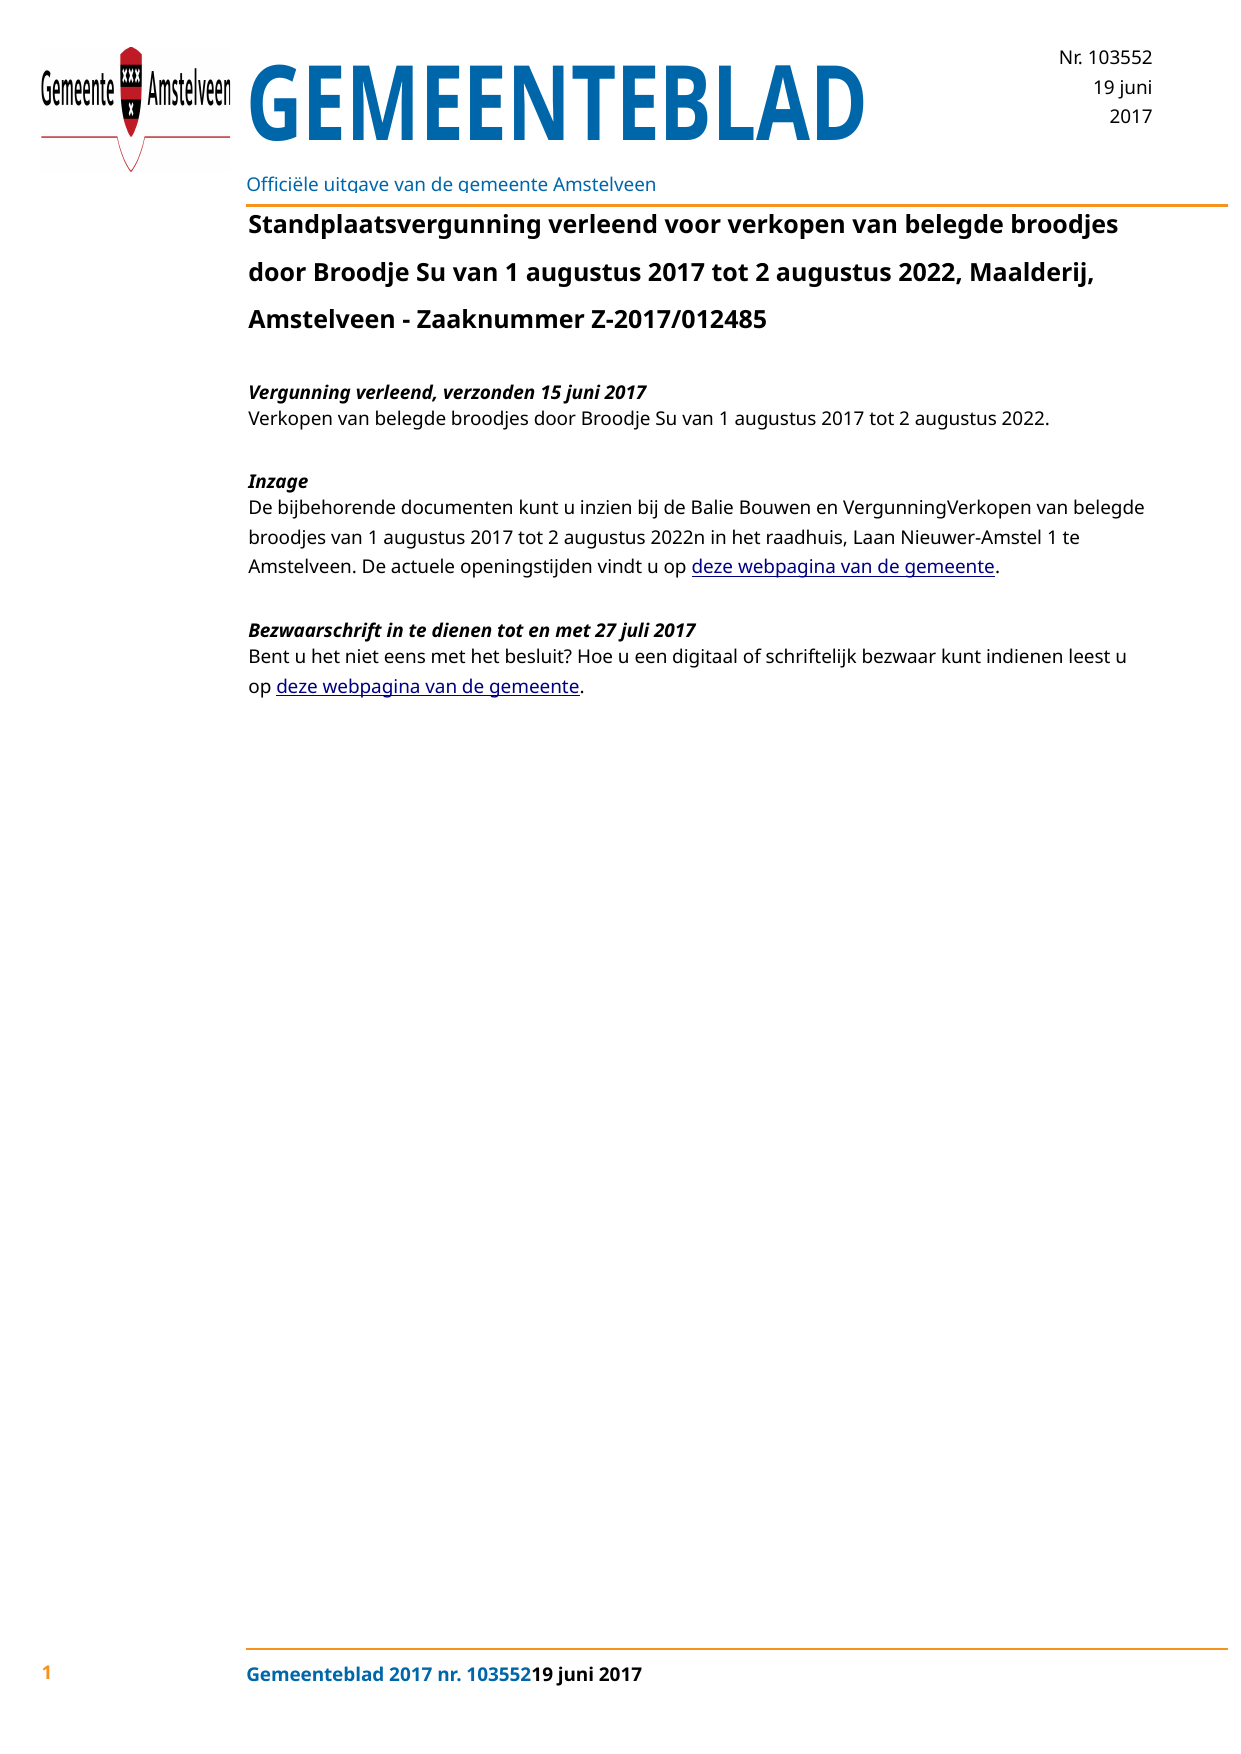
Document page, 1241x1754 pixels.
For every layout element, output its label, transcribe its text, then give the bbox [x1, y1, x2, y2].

text Bent u het niet eens met het besluit? Hoe u een digitaal of schriftelijk bezwaar kunt indienen leest u op deze webpagina van de gemeente. [248, 643, 1152, 699]
text Vergunning verleend, verzonden 15 juni 2017 [248, 379, 1152, 405]
picture [41, 47, 231, 172]
text Standplaatsvergunning verleend voor verkopen van belegde broodjes door Broodje Su van 1 augustus 2017 tot 2 augustus 2022, Maalderij, Amstelveen - Zaaknummer Z-2017/012485 [248, 207, 1152, 336]
text Verkopen van belegde broodjes door Broodje Su van 1 augustus 2017 tot 2 augustus 2022. [248, 405, 1152, 431]
text De bijbehorende documenten kunt u inzien bij de Balie Bouwen en VergunningVerkopen van belegde broodjes van 1 augustus 2017 tot 2 augustus 2022n in het raadhuis, Laan Nieuwer-Amstel 1 te Amstelveen. De actuele openingstijden vindt u op deze webpagina van de gemeente. [248, 494, 1152, 579]
text Inzage [248, 469, 1152, 494]
text Bezwaarschrift in te dienen tot en met 27 juli 2017 [248, 618, 1152, 643]
